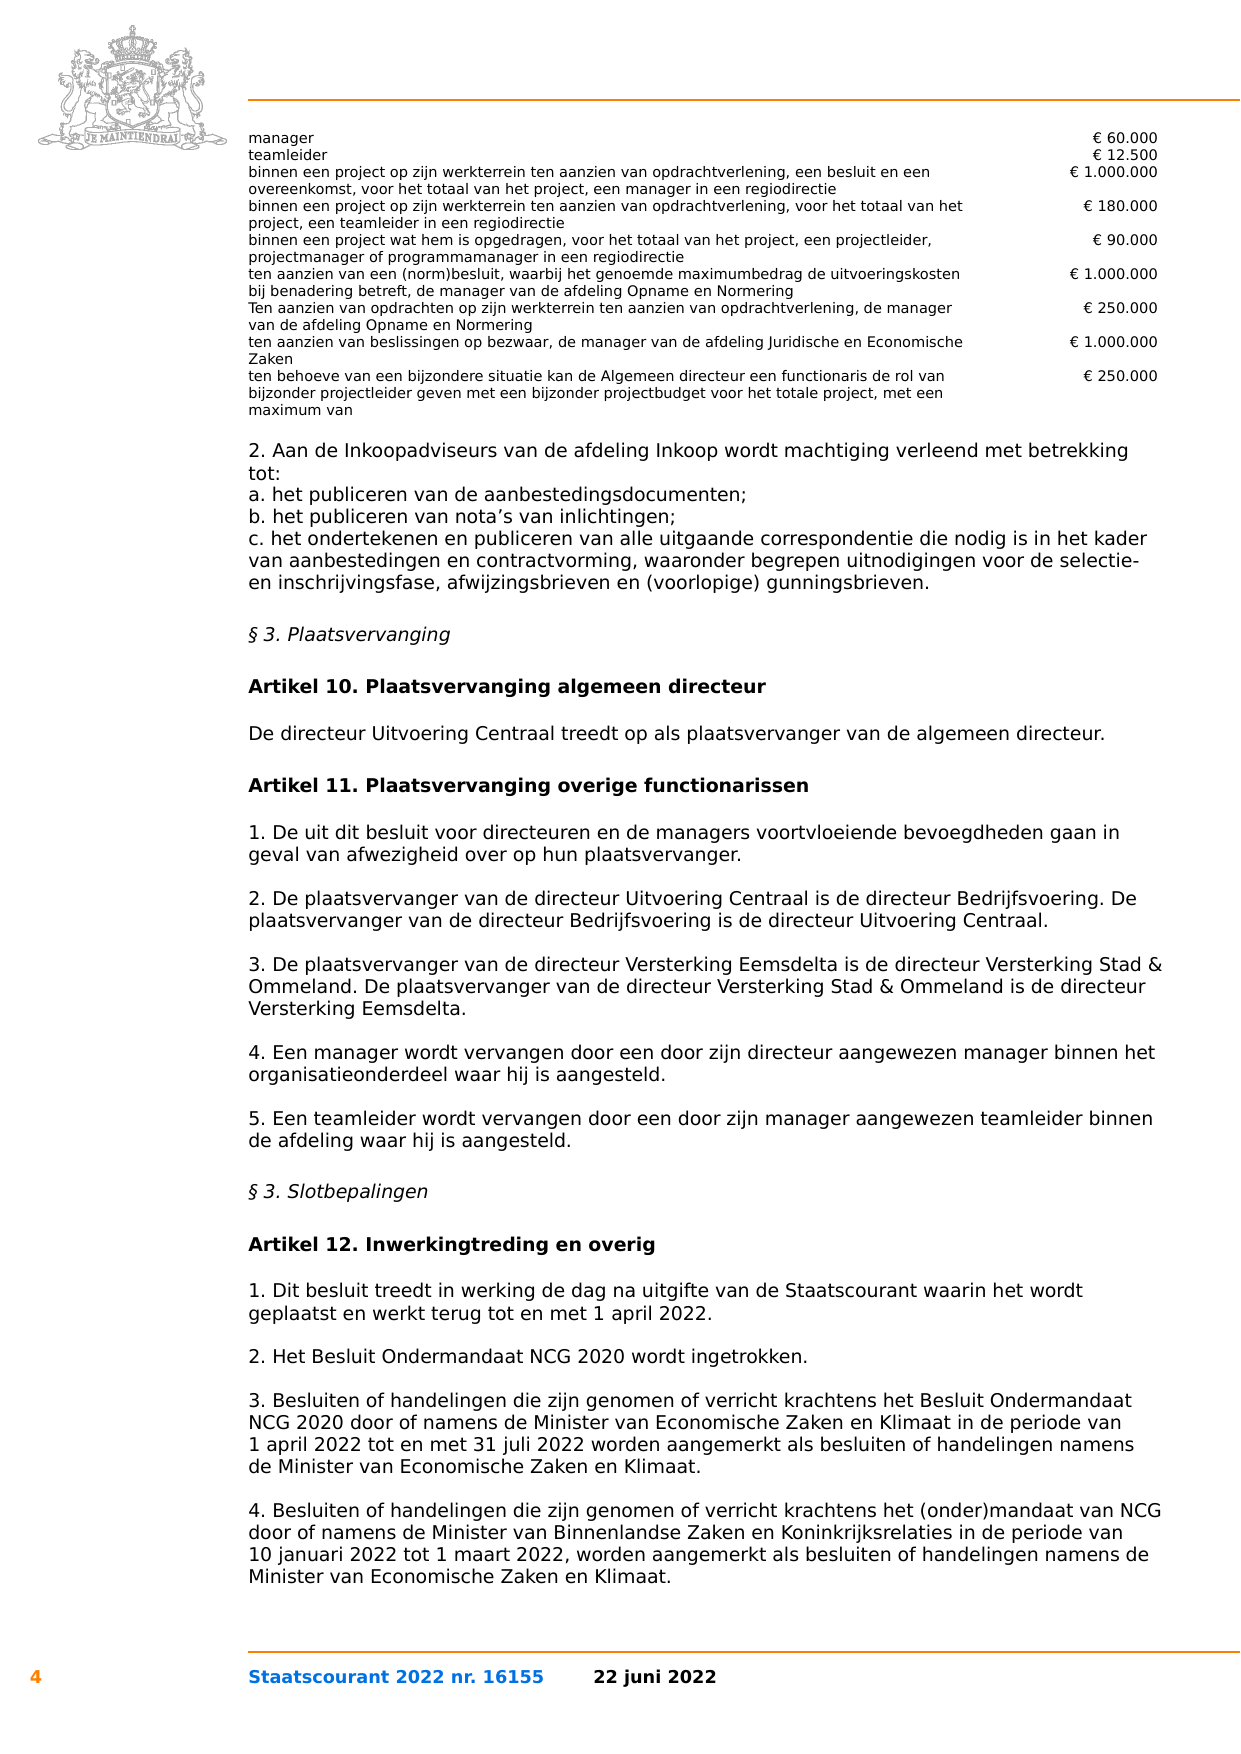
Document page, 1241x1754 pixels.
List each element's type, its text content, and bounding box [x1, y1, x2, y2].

table_cell € 250.000 [974, 368, 1163, 418]
table_cell binnen een project op zijn werkterrein ten aanzien van opdrachtverlening, voor het totaal van het project, een teamleider in een regiodirectie [248, 198, 973, 232]
table_cell € 1.000.000 [974, 266, 1163, 300]
table_cell € 1.000.000 [974, 164, 1163, 198]
table_cell ten aanzien van beslissingen op bezwaar, de manager van de afdeling Juridische en Economische Zaken [248, 334, 973, 368]
text 2. De plaatsvervanger van de directeur Uitvoering Centraal is de directeur Bedrijfsvoering. De plaatsvervanger van de directeur Bedrijfsvoering is de directeur Uitvoering Centraal. [248, 888, 1163, 932]
text 5. Een teamleider wordt vervangen door een door zijn manager aangewezen teamleider binnen de afdeling waar hij is aangesteld. [248, 1107, 1163, 1151]
text 3. De plaatsvervanger van de directeur Versterking Eemsdelta is de directeur Versterking Stad & Ommeland. De plaatsvervanger van de directeur Versterking Stad & Ommeland is de directeur Versterking Eemsdelta. [248, 954, 1163, 1020]
text De directeur Uitvoering Centraal treedt op als plaatsvervanger van de algemeen directeur. [248, 723, 1163, 745]
table_cell Ten aanzien van opdrachten op zijn werkterrein ten aanzien van opdrachtverlening, de manager van de afdeling Opname en Normering [248, 300, 973, 334]
table_cell € 60.000 [974, 130, 1163, 147]
text 3. Besluiten of handelingen die zijn genomen of verricht krachtens het Besluit Ondermandaat NCG 2020 door of namens de Minister van Economische Zaken en Klimaat in de periode van 1 april 2022 tot en met 31 juli 2022 worden aangemerkt als besluiten of handelingen namens de Minister van Economische Zaken en Klimaat. [248, 1390, 1163, 1478]
table_cell € 180.000 [974, 198, 1163, 232]
table_cell ten behoeve van een bijzondere situatie kan de Algemeen directeur een functionaris de rol van bijzonder projectleider geven met een bijzonder projectbudget voor het totale project, met een maximum van [248, 368, 973, 418]
text b. het publiceren van nota’s van inlichtingen; [248, 506, 1163, 528]
text 2. Het Besluit Ondermandaat NCG 2020 wordt ingetrokken. [248, 1346, 1163, 1368]
subtitle § 3. Plaatsvervanging [248, 624, 1163, 646]
subtitle § 3. Slotbepalingen [248, 1181, 1163, 1203]
text 1. Dit besluit treedt in werking de dag na uitgifte van de Staatscourant waarin het wordt geplaatst en werkt terug tot en met 1 april 2022. [248, 1280, 1163, 1324]
text 2. Aan de Inkoopadviseurs van de afdeling Inkoop wordt machtiging verleend met betrekking tot: [248, 440, 1163, 484]
table_cell binnen een project wat hem is opgedragen, voor het totaal van het project, een projectleider, projectmanager of programmamanager in een regiodirectie [248, 232, 973, 266]
table_cell € 250.000 [974, 300, 1163, 334]
text 4. Een manager wordt vervangen door een door zijn directeur aangewezen manager binnen het organisatieonderdeel waar hij is aangesteld. [248, 1042, 1163, 1086]
table_cell ten aanzien van een (norm)besluit, waarbij het genoemde maximumbedrag de uitvoeringskosten bij benadering betreft, de manager van de afdeling Opname en Normering [248, 266, 973, 300]
table_cell teamleider [248, 147, 973, 164]
table_cell € 90.000 [974, 232, 1163, 266]
text 1. De uit dit besluit voor directeuren en de managers voortvloeiende bevoegdheden gaan in geval van afwezigheid over op hun plaatsvervanger. [248, 822, 1163, 866]
text c. het ondertekenen en publiceren van alle uitgaande correspondentie die nodig is in het kader van aanbestedingen en contractvorming, waaronder begrepen uitnodigingen voor de selectie- en inschrijvingsfase, afwijzingsbrieven en (voorlopige) gunningsbrieven. [248, 528, 1163, 594]
subtitle Artikel 12. Inwerkingtreding en overig [248, 1233, 1163, 1255]
subtitle Artikel 10. Plaatsvervanging algemeen directeur [248, 676, 1163, 698]
table_cell manager [248, 130, 973, 147]
picture [38, 25, 227, 150]
table_cell binnen een project op zijn werkterrein ten aanzien van opdrachtverlening, een besluit en een overeenkomst, voor het totaal van het project, een manager in een regiodirectie [248, 164, 973, 198]
text 4. Besluiten of handelingen die zijn genomen of verricht krachtens het (onder)mandaat van NCG door of namens de Minister van Binnenlandse Zaken en Koninkrijksrelaties in de periode van 10 januari 2022 tot 1 maart 2022, worden aangemerkt als besluiten of handelingen namens de Minister van Economische Zaken en Klimaat. [248, 1500, 1163, 1588]
text a. het publiceren van de aanbestedingsdocumenten; [248, 484, 1163, 506]
table_cell € 12.500 [974, 147, 1163, 164]
subtitle Artikel 11. Plaatsvervanging overige functionarissen [248, 775, 1163, 797]
table_cell € 1.000.000 [974, 334, 1163, 368]
